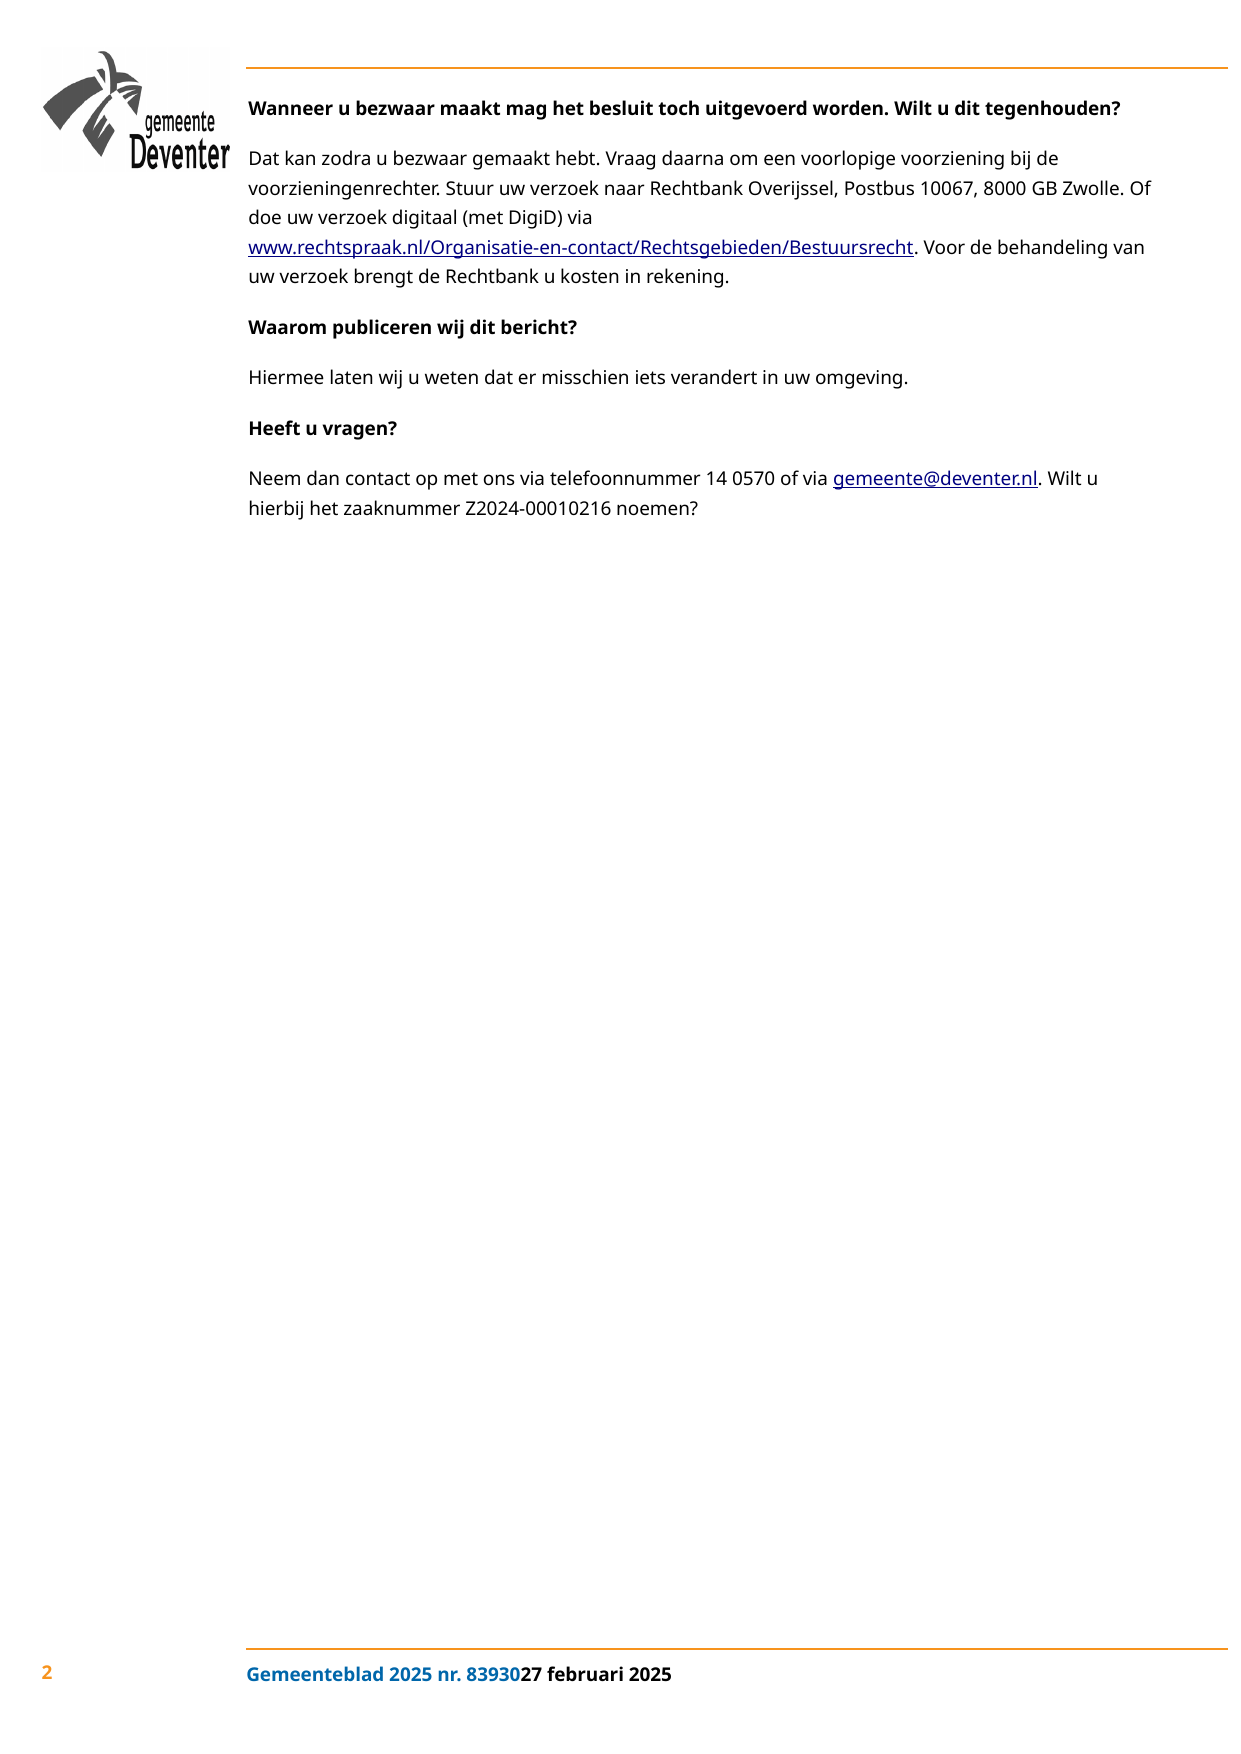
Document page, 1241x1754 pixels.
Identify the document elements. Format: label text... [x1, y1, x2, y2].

text Heeft u vragen? [248, 415, 1152, 441]
text Dat kan zodra u bezwaar gemaakt hebt. Vraag daarna om een voorlopige voorziening bij de voorzieningenrechter. Stuur uw verzoek naar Rechtbank Overijssel, Postbus 10067, 8000 GB Zwolle. Of doe uw verzoek digitaal (met DigiD) via www.rechtspraak.nl/Organisatie-en-contact/Rechtsgebieden/Bestuursrecht. Voor de behandeling van uw verzoek brengt de Rechtbank u kosten in rekening. [248, 145, 1152, 289]
text Wanneer u bezwaar maakt mag het besluit toch uitgevoerd worden. Wilt u dit tegenhouden? [248, 95, 1152, 121]
text Hiermee laten wij u weten dat er misschien iets verandert in uw omgeving. [248, 364, 1152, 390]
picture [41, 47, 231, 172]
text Waarom publiceren wij dit bericht? [248, 314, 1152, 340]
text Neem dan contact op met ons via telefoonnummer 14 0570 of via gemeente@deventer.nl. Wilt u hierbij het zaaknummer Z2024-00010216 noemen? [248, 465, 1152, 521]
